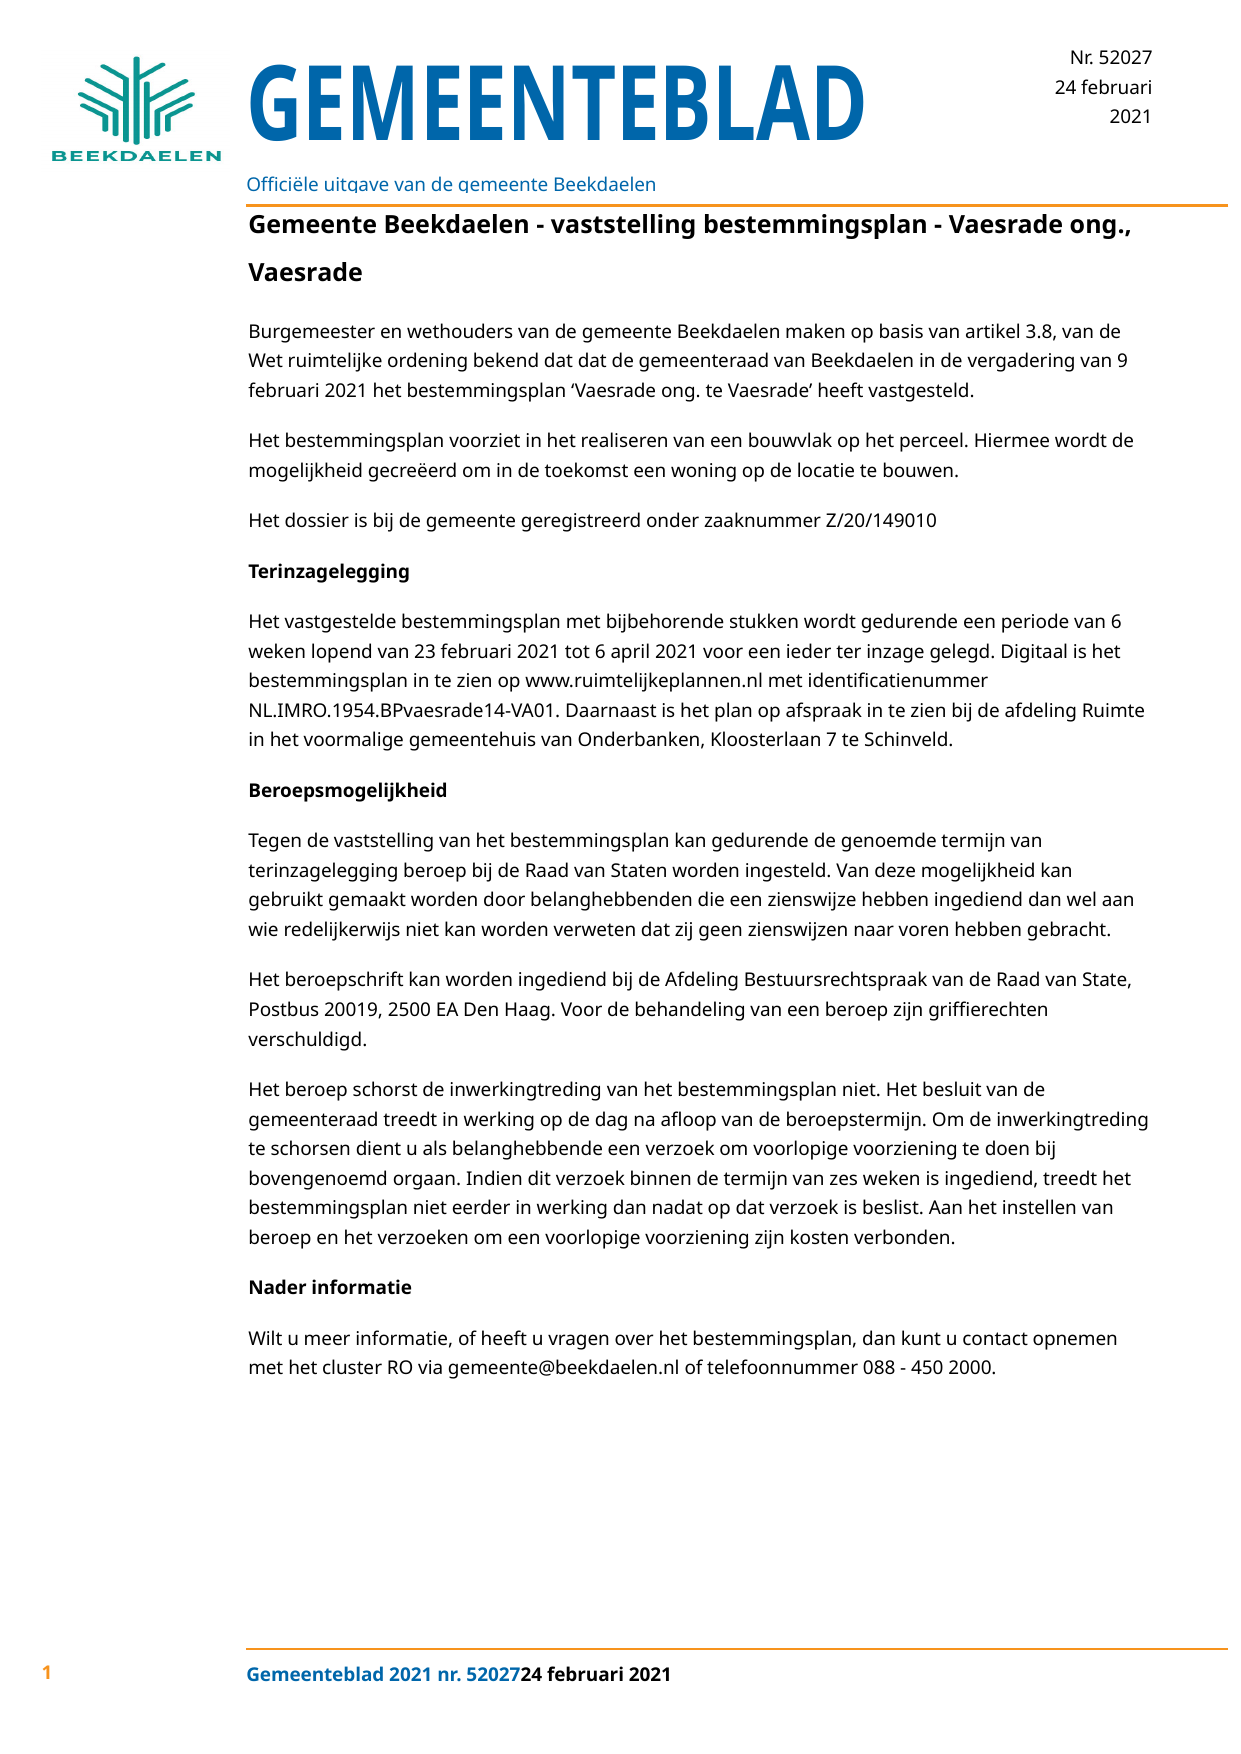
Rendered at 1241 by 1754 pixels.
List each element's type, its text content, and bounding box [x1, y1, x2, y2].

text Wilt u meer informatie, of heeft u vragen over het bestemmingsplan, dan kunt u contact opnemen met het cluster RO via gemeente@beekdaelen.nl of telefoonnummer 088 - 450 2000. [248, 1325, 1152, 1380]
text Terinzagelegging [248, 558, 1152, 584]
text Beroepsmogelijkheid [248, 777, 1152, 803]
picture [41, 47, 231, 172]
text Het dossier is bij de gemeente geregistreerd onder zaaknummer Z/20/149010 [248, 507, 1152, 533]
text Het beroep schorst de inwerkingtreding van het bestemmingsplan niet. Het besluit van de gemeenteraad treedt in werking op de dag na afloop van de beroepstermijn. Om de inwerkingtreding te schorsen dient u als belanghebbende een verzoek om voorlopige voorziening te doen bij bovengenoemd orgaan. Indien dit verzoek binnen de termijn van zes weken is ingediend, treedt het bestemmingsplan niet eerder in werking dan nadat op dat verzoek is beslist. Aan het instellen van beroep en het verzoeken om een voorlopige voorziening zijn kosten verbonden. [248, 1076, 1152, 1250]
text Burgemeester en wethouders van de gemeente Beekdaelen maken op basis van artikel 3.8, van de Wet ruimtelijke ordening bekend dat dat de gemeenteraad van Beekdaelen in de vergadering van 9 februari 2021 het bestemmingsplan ‘Vaesrade ong. te Vaesrade’ heeft vastgesteld. [248, 318, 1152, 403]
text Het beroepschrift kan worden ingediend bij de Afdeling Bestuursrechtspraak van de Raad van State, Postbus 20019, 2500 EA Den Haag. Voor de behandeling van een beroep zijn griffierechten verschuldigd. [248, 967, 1152, 1052]
text Het bestemmingsplan voorziet in het realiseren van een bouwvlak op het perceel. Hiermee wordt de mogelijkheid gecreëerd om in de toekomst een woning op de locatie te bouwen. [248, 427, 1152, 483]
text Nader informatie [248, 1274, 1152, 1300]
text Tegen de vaststelling van het bestemmingsplan kan gedurende de genoemde termijn van terinzagelegging beroep bij de Raad van Staten worden ingesteld. Van deze mogelijkheid kan gebruikt gemaakt worden door belanghebbenden die een zienswijze hebben ingediend dan wel aan wie redelijkerwijs niet kan worden verweten dat zij geen zienswijzen naar voren hebben gebracht. [248, 827, 1152, 942]
text Gemeente Beekdaelen - vaststelling bestemmingsplan - Vaesrade ong., Vaesrade [248, 207, 1152, 288]
text Het vastgestelde bestemmingsplan met bijbehorende stukken wordt gedurende een periode van 6 weken lopend van 23 februari 2021 tot 6 april 2021 voor een ieder ter inzage gelegd. Digitaal is het bestemmingsplan in te zien op www.ruimtelijkeplannen.nl met identificatienummer NL.IMRO.1954.BPvaesrade14-VA01. Daarnaast is het plan op afspraak in te zien bij de afdeling Ruimte in het voormalige gemeentehuis van Onderbanken, Kloosterlaan 7 te Schinveld. [248, 608, 1152, 752]
